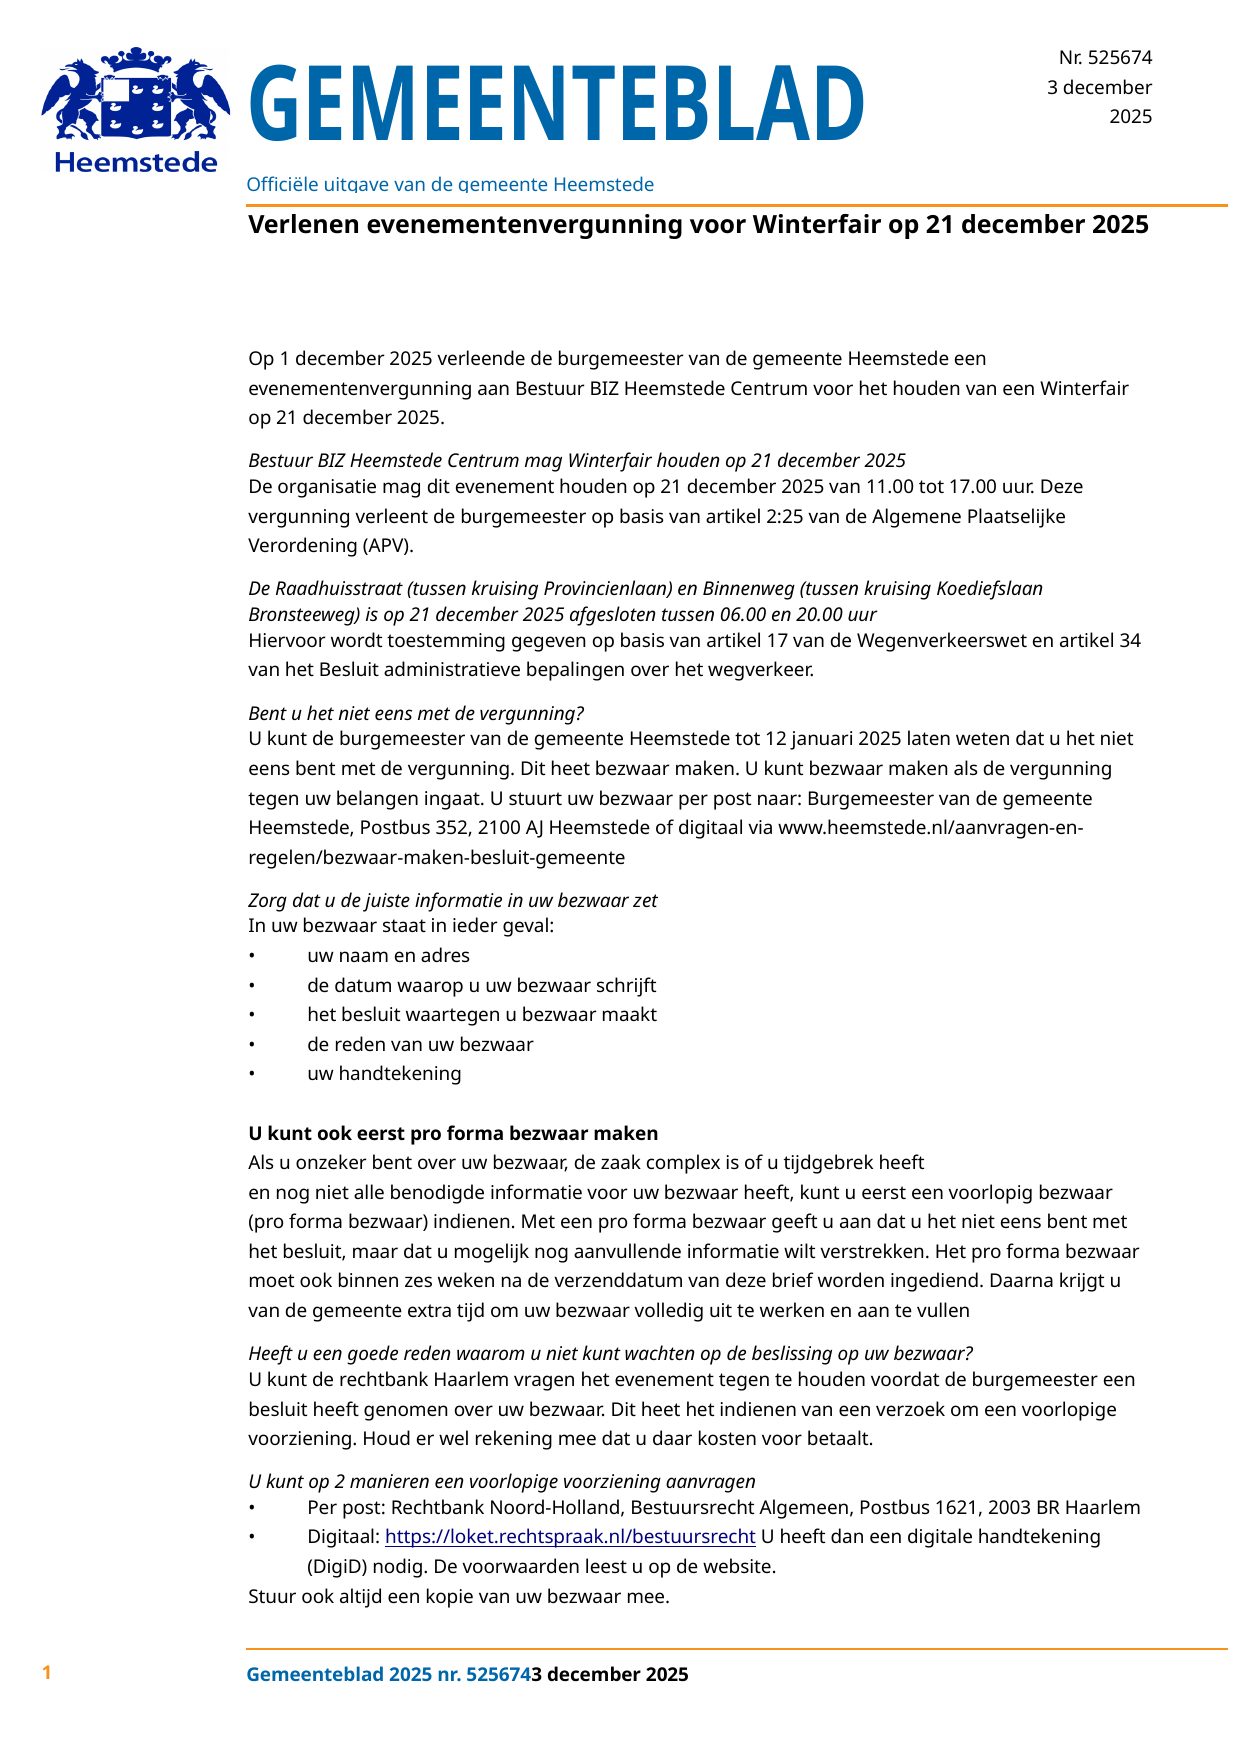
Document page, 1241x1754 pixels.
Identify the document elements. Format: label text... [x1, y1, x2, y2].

text Verlenen evenementenvergunning voor Winterfair op 21 december 2025 [248, 207, 1152, 241]
text Bestuur BIZ Heemstede Centrum mag Winterfair houden op 21 december 2025 [248, 448, 1152, 473]
text U kunt ook eerst pro forma bezwaar maken [248, 1120, 1152, 1146]
text In uw bezwaar staat in ieder geval: [248, 913, 1152, 938]
list het besluit waartegen u bezwaar maakt [248, 1001, 1152, 1027]
text Stuur ook altijd een kopie van uw bezwaar mee. [248, 1583, 1152, 1609]
text U kunt de rechtbank Haarlem vragen het evenement tegen te houden voordat de burgemeester een besluit heeft genomen over uw bezwaar. Dit heet het indienen van een verzoek om een voorlopige voorziening. Houd er wel rekening mee dat u daar kosten voor betaalt. [248, 1366, 1152, 1451]
text en nog niet alle benodigde informatie voor uw bezwaar heeft, kunt u eerst een voorlopig bezwaar (pro forma bezwaar) indienen. Met een pro forma bezwaar geeft u aan dat u het niet eens bent met het besluit, maar dat u mogelijk nog aanvullende informatie wilt verstrekken. Het pro forma bezwaar moet ook binnen zes weken na de verzenddatum van deze brief worden ingediend. Daarna krijgt u van de gemeente extra tijd om uw bezwaar volledig uit te werken en aan te vullen [248, 1179, 1152, 1323]
list Per post: Rechtbank Noord-Holland, Bestuursrecht Algemeen, Postbus 1621, 2003 BR Haarlem [248, 1494, 1152, 1520]
text Op 1 december 2025 verleende de burgemeester van de gemeente Heemstede een evenementenvergunning aan Bestuur BIZ Heemstede Centrum voor het houden van een Winterfair op 21 december 2025. [248, 345, 1152, 430]
text De organisatie mag dit evenement houden op 21 december 2025 van 11.00 tot 17.00 uur. Deze vergunning verleent de burgemeester op basis van artikel 2:25 van de Algemene Plaatselijke Verordening (APV). [248, 473, 1152, 558]
text De Raadhuisstraat (tussen kruising Provincienlaan) en Binnenweg (tussen kruising Koediefslaan Bronsteeweg) is op 21 december 2025 afgesloten tussen 06.00 en 20.00 uur [248, 576, 1152, 627]
text Als u onzeker bent over uw bezwaar, de zaak complex is of u tijdgebrek heeft [248, 1149, 1152, 1175]
text Heeft u een goede reden waarom u niet kunt wachten op de beslissing op uw bezwaar? [248, 1340, 1152, 1366]
picture [41, 47, 231, 172]
text Zorg dat u de juiste informatie in uw bezwaar zet [248, 887, 1152, 913]
text Hiervoor wordt toestemming gegeven op basis van artikel 17 van de Wegenverkeerswet en artikel 34 van het Besluit administratieve bepalingen over het wegverkeer. [248, 627, 1152, 682]
list Digitaal: https://loket.rechtspraak.nl/bestuursrecht U heeft dan een digitale handtekening (DigiD) nodig. De voorwaarden leest u op de website. [248, 1524, 1152, 1579]
list uw handtekening [248, 1061, 1152, 1086]
text U kunt de burgemeester van de gemeente Heemstede tot 12 januari 2025 laten weten dat u het niet eens bent met de vergunning. Dit heet bezwaar maken. U kunt bezwaar maken als de vergunning tegen uw belangen ingaat. U stuurt uw bezwaar per post naar: Burgemeester van de gemeente Heemstede, Postbus 352, 2100 AJ Heemstede of digitaal via www.heemstede.nl/aanvragen-en-regelen/bezwaar-maken-besluit-gemeente [248, 726, 1152, 869]
list de datum waarop u uw bezwaar schrijft [248, 972, 1152, 998]
text Bent u het niet eens met de vergunning? [248, 700, 1152, 726]
list de reden van uw bezwaar [248, 1031, 1152, 1057]
list uw naam en adres [248, 942, 1152, 968]
text U kunt op 2 manieren een voorlopige voorziening aanvragen [248, 1468, 1152, 1494]
